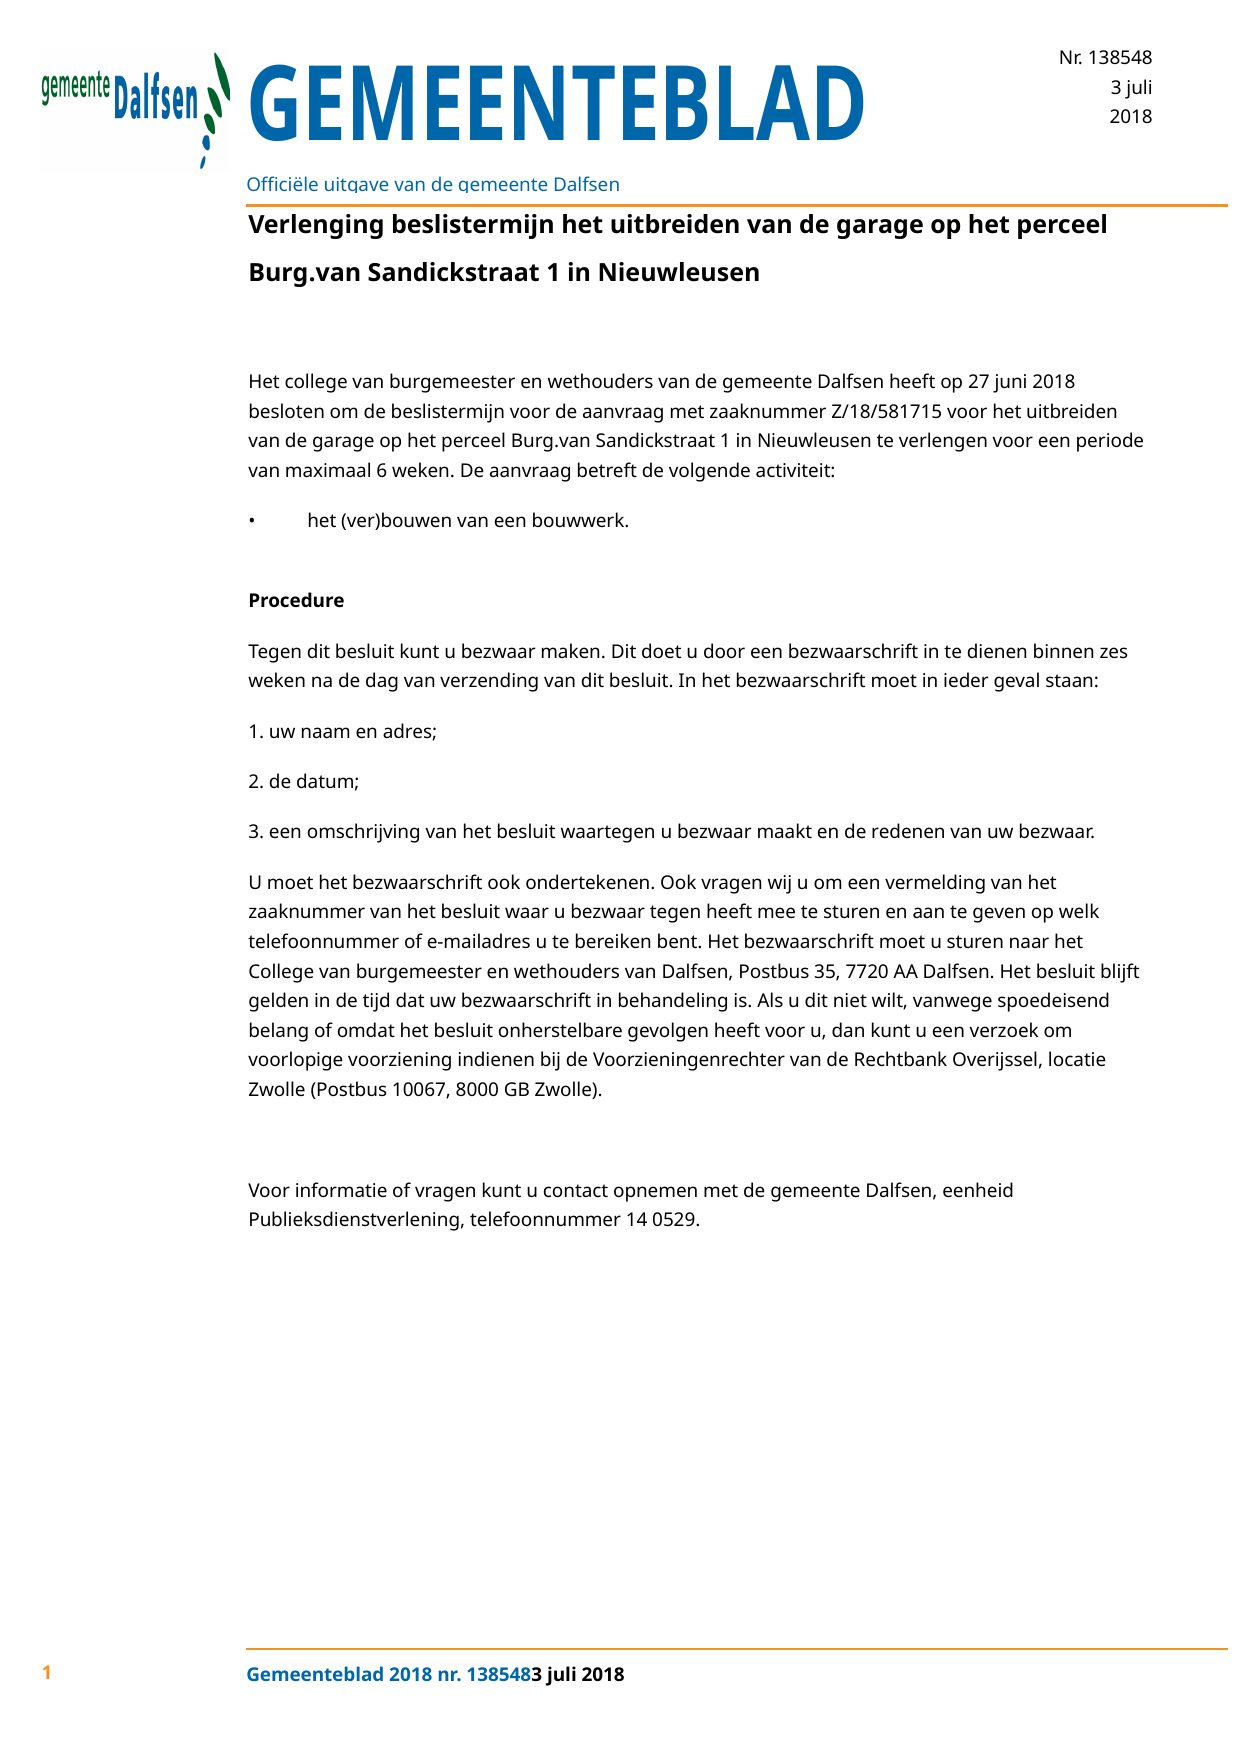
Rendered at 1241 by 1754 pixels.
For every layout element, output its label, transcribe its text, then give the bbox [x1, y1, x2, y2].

text 2. de datum; [248, 768, 1152, 794]
text Procedure [248, 587, 1152, 613]
text U moet het bezwaarschrift ook ondertekenen. Ook vragen wij u om een vermelding van het zaaknummer van het besluit waar u bezwaar tegen heeft mee te sturen en aan te geven op welk telefoonnummer of e-mailadres u te bereiken bent. Het bezwaarschrift moet u sturen naar het College van burgemeester en wethouders van Dalfsen, Postbus 35, 7720 AA Dalfsen. Het besluit blijft gelden in de tijd dat uw bezwaarschrift in behandeling is. Als u dit niet wilt, vanwege spoedeisend belang of omdat het besluit onherstelbare gevolgen heeft voor u, dan kunt u een verzoek om voorlopige voorziening indienen bij de Voorzieningenrechter van de Rechtbank Overijssel, locatie Zwolle (Postbus 10067, 8000 GB Zwolle). [248, 869, 1152, 1102]
text Voor informatie of vragen kunt u contact opnemen met de gemeente Dalfsen, eenheid Publieksdienstverlening, telefoonnummer 14 0529. [248, 1177, 1152, 1232]
text Het college van burgemeester en wethouders van de gemeente Dalfsen heeft op 27 juni 2018 besloten om de beslistermijn voor de aanvraag met zaaknummer Z/18/581715 voor het uitbreiden van de garage op het perceel Burg.van Sandickstraat 1 in Nieuwleusen te verlengen voor een periode van maximaal 6 weken. De aanvraag betreft de volgende activiteit: [248, 368, 1152, 483]
text Verlenging beslistermijn het uitbreiden van de garage op het perceel Burg.van Sandickstraat 1 in Nieuwleusen [248, 207, 1152, 288]
text 1. uw naam en adres; [248, 718, 1152, 744]
picture [41, 47, 231, 172]
list het (ver)bouwen van een bouwwerk. [248, 507, 1152, 533]
text 3. een omschrijving van het besluit waartegen u bezwaar maakt en de redenen van uw bezwaar. [248, 819, 1152, 844]
text Tegen dit besluit kunt u bezwaar maken. Dit doet u door een bezwaarschrift in te dienen binnen zes weken na de dag van verzending van dit besluit. In het bezwaarschrift moet in ieder geval staan: [248, 638, 1152, 693]
